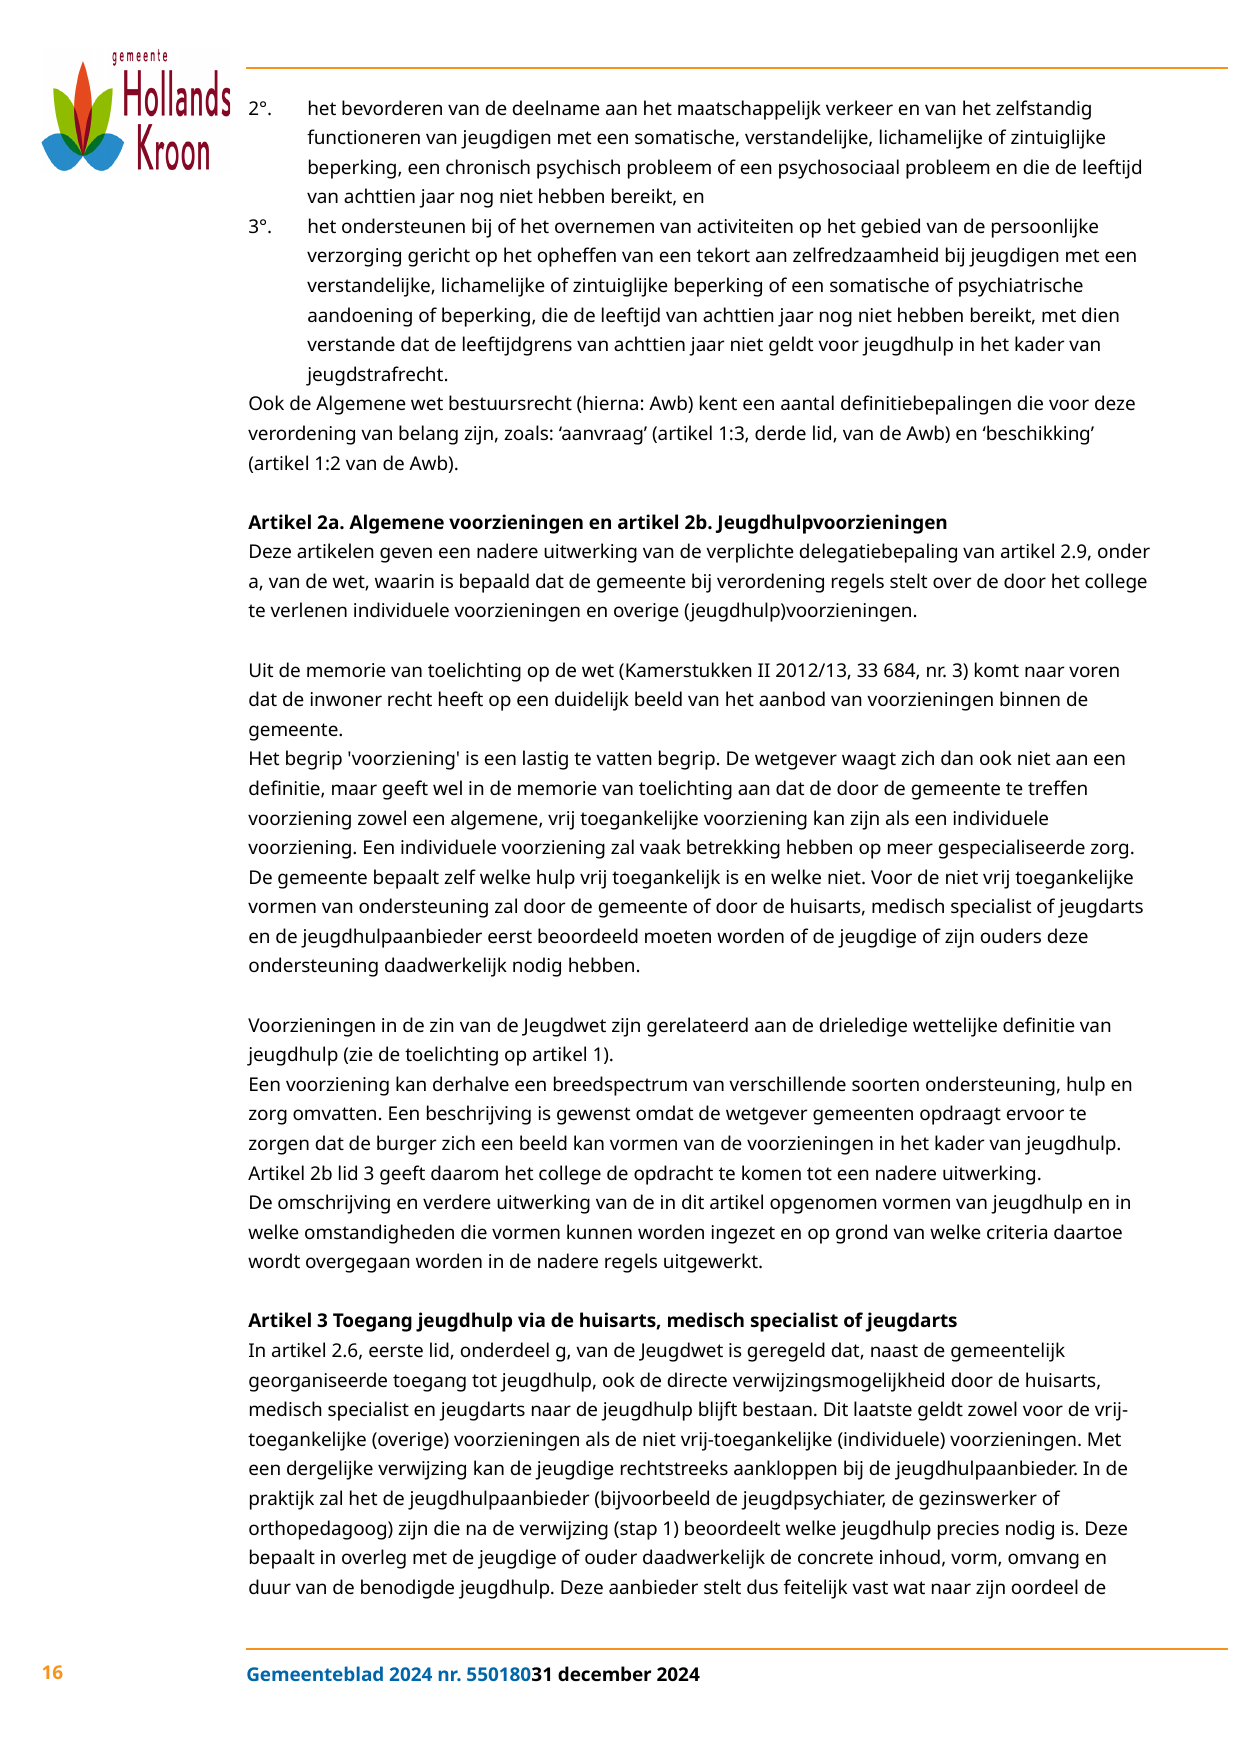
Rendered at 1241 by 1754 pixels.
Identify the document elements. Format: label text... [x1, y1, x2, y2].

list het ondersteunen bij of het overnemen van activiteiten op het gebied van de persoonlijke verzorging gericht op het opheffen van een tekort aan zelfredzaamheid bij jeugdigen met een verstandelijke, lichamelijke of zintuiglijke beperking of een somatische of psychiatrische aandoening of beperking, die de leeftijd van achttien jaar nog niet hebben bereikt, met dien verstande dat de leeftijdgrens van achttien jaar niet geldt voor jeugdhulp in het kader van jeugdstrafrecht. [248, 213, 1152, 387]
text Artikel 3 Toegang jeugdhulp via de huisarts, medisch specialist of jeugdarts [248, 1308, 1152, 1333]
text Voorzieningen in de zin van de Jeugdwet zijn gerelateerd aan de drieledige wettelijke definitie van jeugdhulp (zie de toelichting op artikel 1). [248, 1012, 1152, 1067]
text Ook de Algemene wet bestuursrecht (hierna: Awb) kent een aantal definitiebepalingen die voor deze verordening van belang zijn, zoals: ‘aanvraag’ (artikel 1:3, derde lid, van de Awb) en ‘beschikking’ (artikel 1:2 van de Awb). [248, 391, 1152, 476]
text Artikel 2a. Algemene voorzieningen en artikel 2b. Jeugdhulpvoorzieningen [248, 509, 1152, 535]
list het bevorderen van de deelname aan het maatschappelijk verkeer en van het zelfstandig functioneren van jeugdigen met een somatische, verstandelijke, lichamelijke of zintuiglijke beperking, een chronisch psychisch probleem of een psychosociaal probleem en die de leeftijd van achttien jaar nog niet hebben bereikt, en [248, 95, 1152, 209]
text Artikel 2b lid 3 geeft daarom het college de opdracht te komen tot een nadere uitwerking. [248, 1160, 1152, 1186]
text Uit de memorie van toelichting op de wet (Kamerstukken II 2012/13, 33 684, nr. 3) komt naar voren dat de inwoner recht heeft op een duidelijk beeld van het aanbod van voorzieningen binnen de gemeente. [248, 657, 1152, 742]
text De omschrijving en verdere uitwerking van de in dit artikel opgenomen vormen van jeugdhulp en in welke omstandigheden die vormen kunnen worden ingezet en op grond van welke criteria daartoe wordt overgegaan worden in de nadere regels uitgewerkt. [248, 1189, 1152, 1274]
text Het begrip 'voorziening' is een lastig te vatten begrip. De wetgever waagt zich dan ook niet aan een definitie, maar geeft wel in de memorie van toelichting aan dat de door de gemeente te treffen voorziening zowel een algemene, vrij toegankelijke voorziening kan zijn als een individuele voorziening. Een individuele voorziening zal vaak betrekking hebben op meer gespecialiseerde zorg. De gemeente bepaalt zelf welke hulp vrij toegankelijk is en welke niet. Voor de niet vrij toegankelijke vormen van ondersteuning zal door de gemeente of door de huisarts, medisch specialist of jeugdarts en de jeugdhulpaanbieder eerst beoordeeld moeten worden of de jeugdige of zijn ouders deze ondersteuning daadwerkelijk nodig hebben. [248, 746, 1152, 978]
text In artikel 2.6, eerste lid, onderdeel g, van de Jeugdwet is geregeld dat, naast de gemeentelijk georganiseerde toegang tot jeugdhulp, ook de directe verwijzingsmogelijkheid door de huisarts, medisch specialist en jeugdarts naar de jeugdhulp blijft bestaan. Dit laatste geldt zowel voor de vrij-toegankelijke (overige) voorzieningen als de niet vrij-toegankelijke (individuele) voorzieningen. Met een dergelijke verwijzing kan de jeugdige rechtstreeks aankloppen bij de jeugdhulpaanbieder. In de praktijk zal het de jeugdhulpaanbieder (bijvoorbeeld de jeugdpsychiater, de gezinswerker of orthopedagoog) zijn die na de verwijzing (stap 1) beoordeelt welke jeugdhulp precies nodig is. Deze bepaalt in overleg met de jeugdige of ouder daadwerkelijk de concrete inhoud, vorm, omvang en duur van de benodigde jeugdhulp. Deze aanbieder stelt dus feitelijk vast wat naar zijn oordeel de [248, 1337, 1152, 1600]
text Een voorziening kan derhalve een breedspectrum van verschillende soorten ondersteuning, hulp en zorg omvatten. Een beschrijving is gewenst omdat de wetgever gemeenten opdraagt ervoor te zorgen dat de burger zich een beeld kan vormen van de voorzieningen in het kader van jeugdhulp. [248, 1071, 1152, 1156]
text Deze artikelen geven een nadere uitwerking van de verplichte delegatiebepaling van artikel 2.9, onder a, van de wet, waarin is bepaald dat de gemeente bij verordening regels stelt over de door het college te verlenen individuele voorzieningen en overige (jeugdhulp)voorzieningen. [248, 538, 1152, 623]
picture [41, 47, 231, 172]
